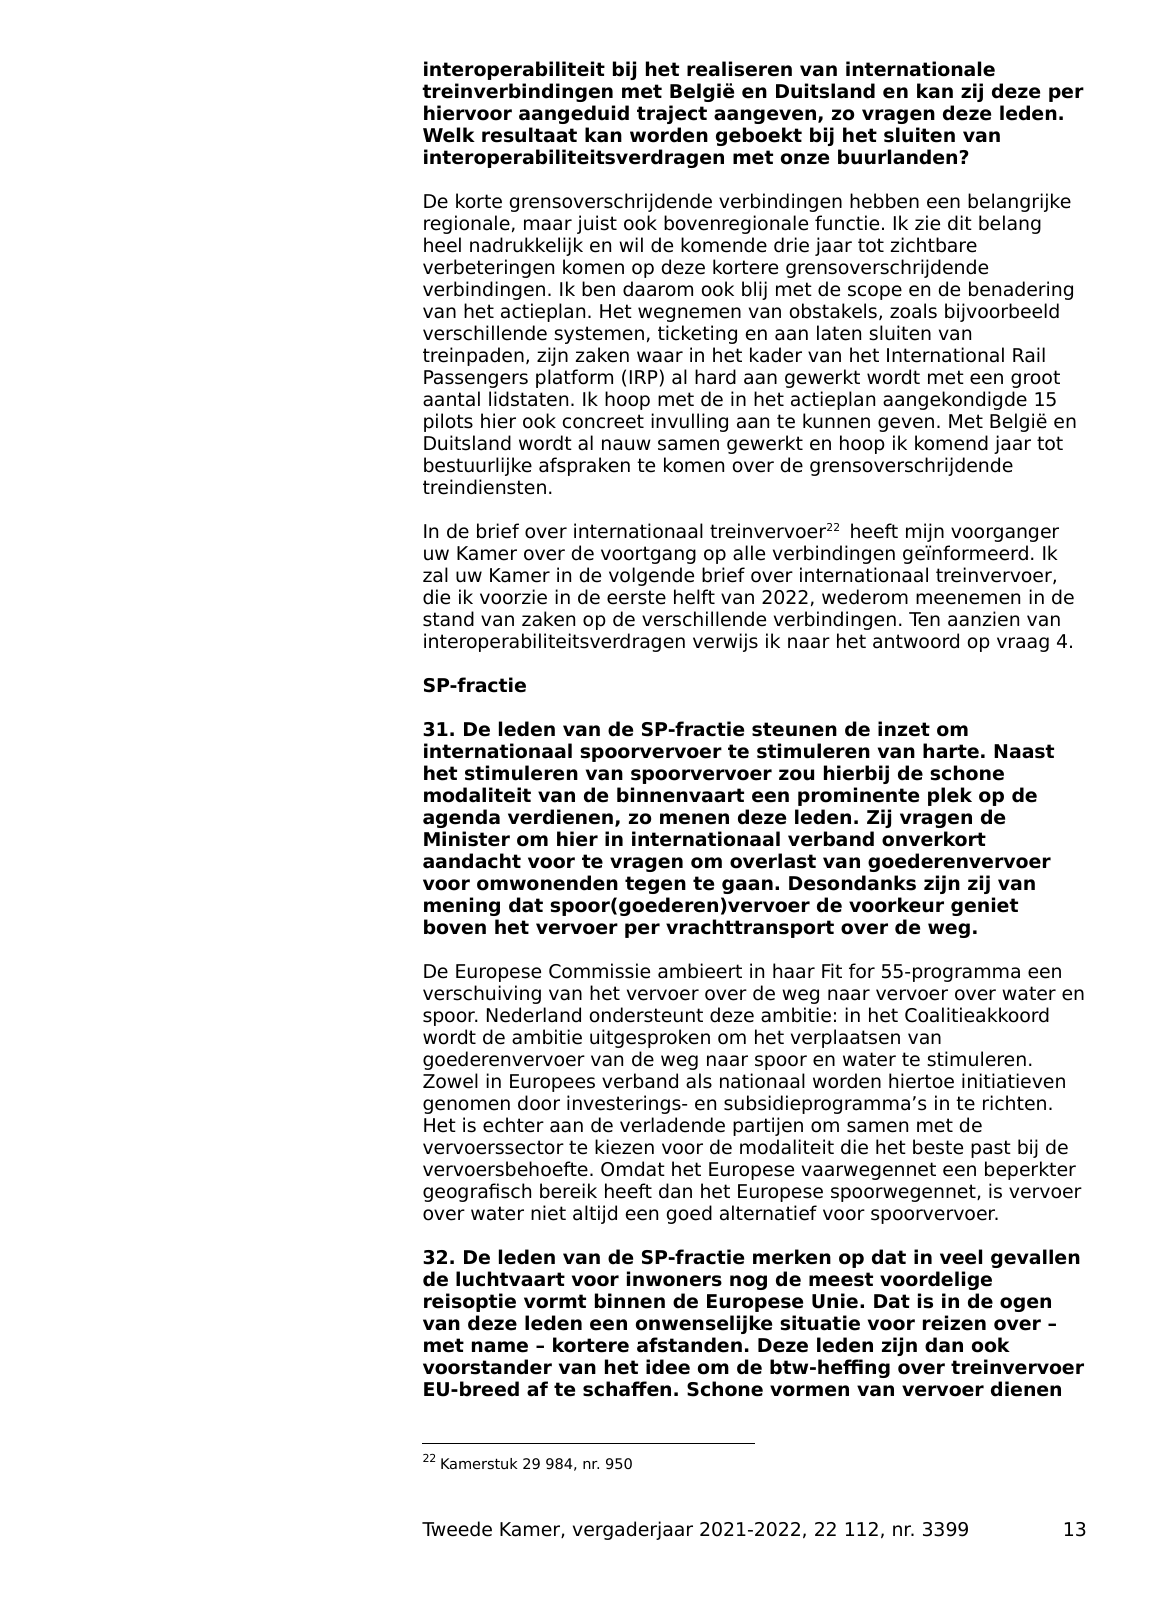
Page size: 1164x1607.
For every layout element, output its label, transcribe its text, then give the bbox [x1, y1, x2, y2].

text interoperabiliteit bij het realiseren van internationale treinverbindingen met België en Duitsland en kan zij deze per hiervoor aangeduid traject aangeven, zo vragen deze leden. Welk resultaat kan worden geboekt bij het sluiten van interoperabiliteitsverdragen met onze buurlanden? [422, 59, 1087, 169]
text 31. De leden van de SP-fractie steunen de inzet om internationaal spoorvervoer te stimuleren van harte. Naast het stimuleren van spoorvervoer zou hierbij de schone modaliteit van de binnenvaart een prominente plek op de agenda verdienen, zo menen deze leden. Zij vragen de Minister om hier in internationaal verband onverkort aandacht voor te vragen om overlast van goederenvervoer voor omwonenden tegen te gaan. Desondanks zijn zij van mening dat spoor(goederen)vervoer de voorkeur geniet boven het vervoer per vrachttransport over de weg. [422, 719, 1087, 939]
text 32. De leden van de SP-fractie merken op dat in veel gevallen de luchtvaart voor inwoners nog de meest voordelige reisoptie vormt binnen de Europese Unie. Dat is in de ogen van deze leden een onwenselijke situatie voor reizen over – met name – kortere afstanden. Deze leden zijn dan ook voorstander van het idee om de btw-heffing over treinvervoer EU-breed af te schaffen. Schone vormen van vervoer dienen [422, 1247, 1087, 1401]
text De Europese Commissie ambieert in haar Fit for 55-programma een verschuiving van het vervoer over de weg naar vervoer over water en spoor. Nederland ondersteunt deze ambitie: in het Coalitieakkoord wordt de ambitie uitgesproken om het verplaatsen van goederenvervoer van de weg naar spoor en water te stimuleren. Zowel in Europees verband als nationaal worden hiertoe initiatieven genomen door investerings- en subsidieprogramma’s in te richten. Het is echter aan de verladende partijen om samen met de vervoerssector te kiezen voor de modaliteit die het beste past bij de vervoersbehoefte. Omdat het Europese vaarwegennet een beperkter geografisch bereik heeft dan het Europese spoorwegennet, is vervoer over water niet altijd een goed alternatief voor spoorvervoer. [422, 961, 1087, 1225]
text In de brief over internationaal treinvervoer heeft mijn voorganger uw Kamer over de voortgang op alle verbindingen geïnformeerd. Ik zal uw Kamer in de volgende brief over internationaal treinvervoer, die ik voorzie in de eerste helft van 2022, wederom meenemen in de stand van zaken op de verschillende verbindingen. Ten aanzien van interoperabiliteitsverdragen verwijs ik naar het antwoord op vraag 4. [422, 521, 1087, 653]
subtitle SP-fractie [422, 675, 1087, 697]
text Kamerstuk 29 984, nr. 950 [422, 1452, 1087, 1474]
text De korte grensoverschrijdende verbindingen hebben een belangrijke regionale, maar juist ook bovenregionale functie. Ik zie dit belang heel nadrukkelijk en wil de komende drie jaar tot zichtbare verbeteringen komen op deze kortere grensoverschrijdende verbindingen. Ik ben daarom ook blij met de scope en de benadering van het actieplan. Het wegnemen van obstakels, zoals bijvoorbeeld verschillende systemen, ticketing en aan laten sluiten van treinpaden, zijn zaken waar in het kader van het International Rail Passengers platform (IRP) al hard aan gewerkt wordt met een groot aantal lidstaten. Ik hoop met de in het actieplan aangekondigde 15 pilots hier ook concreet invulling aan te kunnen geven. Met België en Duitsland wordt al nauw samen gewerkt en hoop ik komend jaar tot bestuurlijke afspraken te komen over de grensoverschrijdende treindiensten. [422, 191, 1087, 499]
